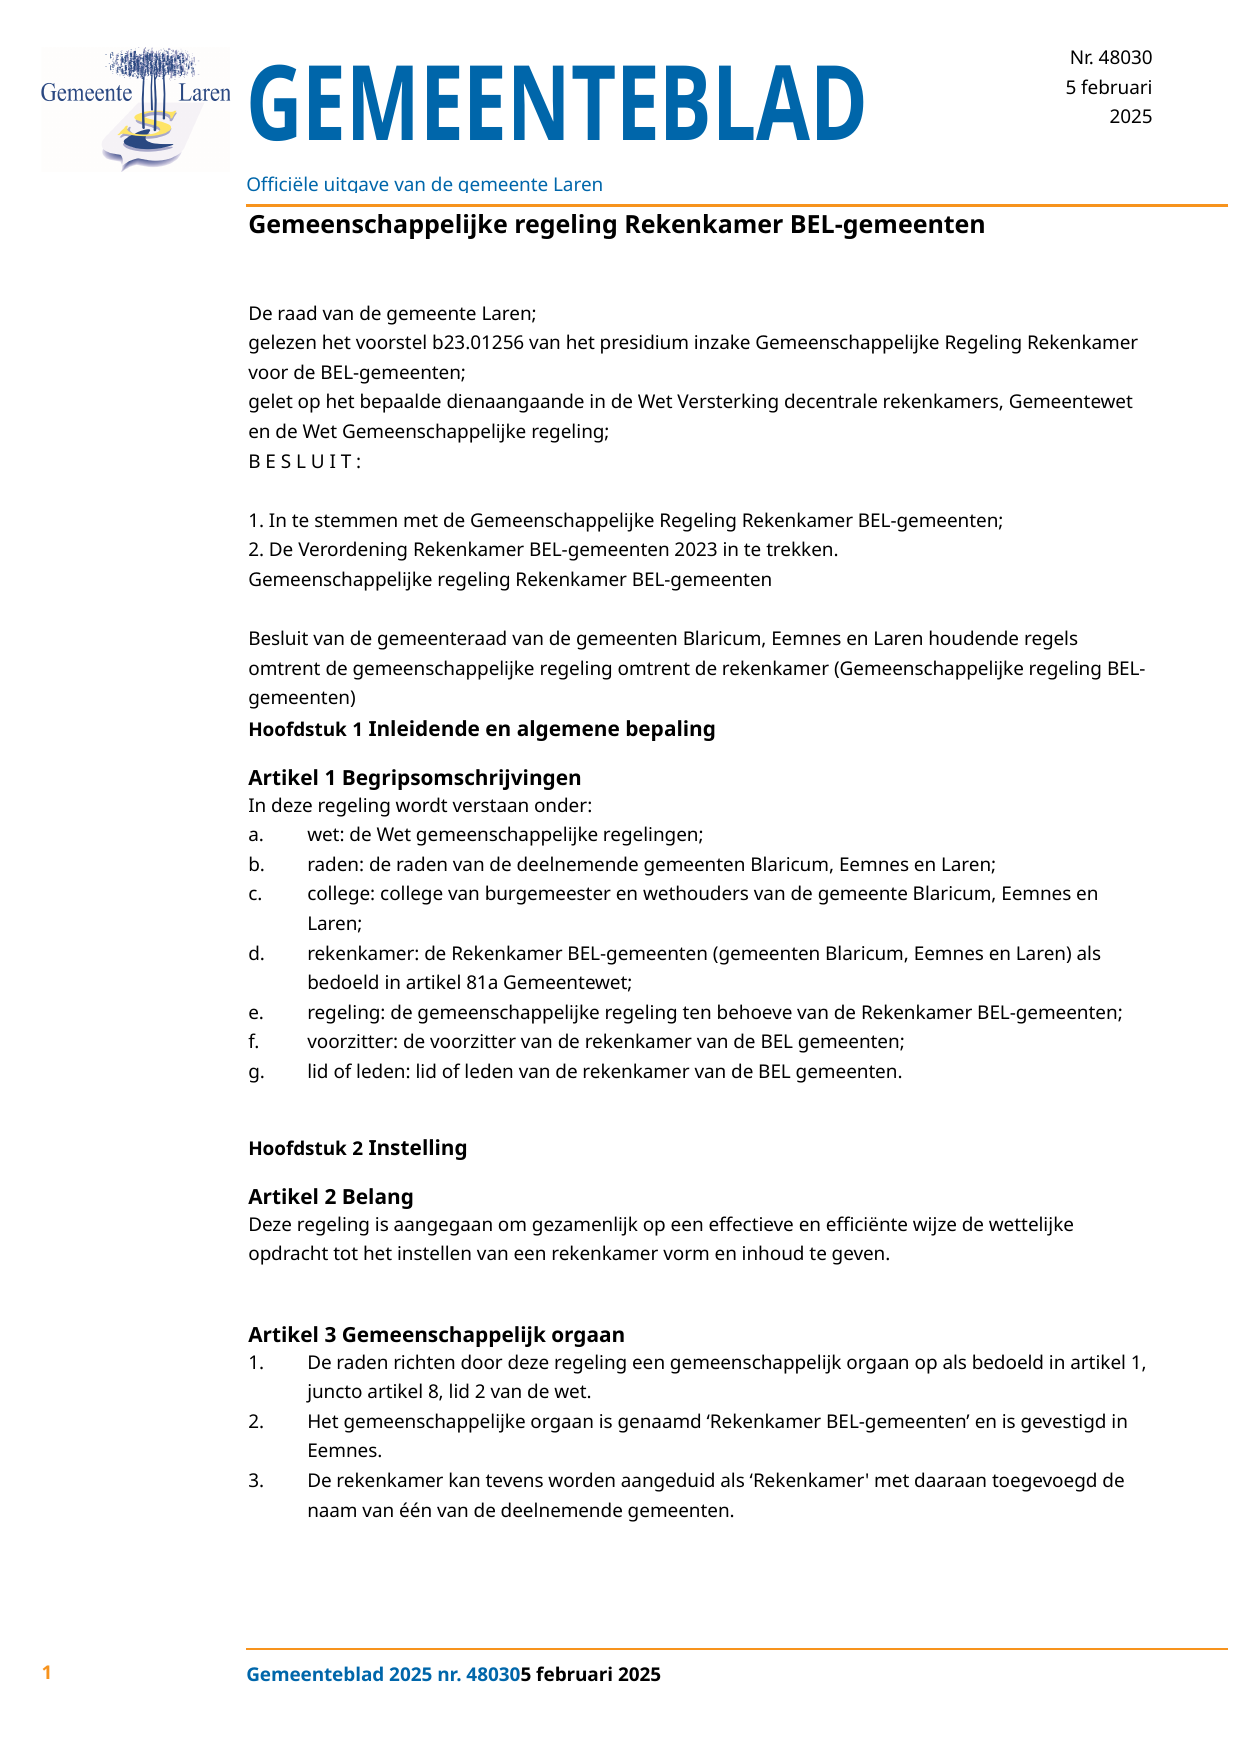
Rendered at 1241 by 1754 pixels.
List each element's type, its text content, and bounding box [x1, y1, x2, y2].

list lid of leden: lid of leden van de rekenkamer van de BEL gemeenten. [248, 1058, 1152, 1084]
text 2. De Verordening Rekenkamer BEL-gemeenten 2023 in te trekken. [248, 537, 1152, 562]
text Hoofdstuk 2 Instelling [248, 1133, 1152, 1162]
list raden: de raden van de deelnemende gemeenten Blaricum, Eemnes en Laren; [248, 851, 1152, 877]
text Artikel 2 Belang [248, 1182, 1152, 1211]
text gelet op het bepaalde dienaangaande in de Wet Versterking decentrale rekenkamers, Gemeentewet en de Wet Gemeenschappelijke regeling; [248, 389, 1152, 444]
text Artikel 1 Begripsomschrijvingen [248, 763, 1152, 792]
list regeling: de gemeenschappelijke regeling ten behoeve van de Rekenkamer BEL-gemeenten; [248, 999, 1152, 1024]
text Gemeenschappelijke regeling Rekenkamer BEL-gemeenten [248, 207, 1152, 241]
list college: college van burgemeester en wethouders van de gemeente Blaricum, Eemnes en Laren; [248, 881, 1152, 936]
list Het gemeenschappelijke orgaan is genaamd ‘Rekenkamer BEL-gemeenten’ en is gevestigd in Eemnes. [248, 1408, 1152, 1463]
text Artikel 3 Gemeenschappelijk orgaan [248, 1321, 1152, 1349]
list De rekenkamer kan tevens worden aangeduid als ‘Rekenkamer' met daaraan toegevoegd de naam van één van de deelnemende gemeenten. [248, 1467, 1152, 1523]
list voorzitter: de voorzitter van de rekenkamer van de BEL gemeenten; [248, 1028, 1152, 1054]
text De raad van de gemeente Laren; [248, 300, 1152, 326]
text gelezen het voorstel b23.01256 van het presidium inzake Gemeenschappelijke Regeling Rekenkamer voor de BEL-gemeenten; [248, 329, 1152, 385]
list wet: de Wet gemeenschappelijke regelingen; [248, 821, 1152, 847]
text 1. In te stemmen met de Gemeenschappelijke Regeling Rekenkamer BEL-gemeenten; [248, 507, 1152, 533]
picture [41, 47, 231, 172]
text Gemeenschappelijke regeling Rekenkamer BEL-gemeenten [248, 566, 1152, 592]
text Besluit van de gemeenteraad van de gemeenten Blaricum, Eemnes en Laren houdende regels omtrent de gemeenschappelijke regeling omtrent de rekenkamer (Gemeenschappelijke regeling BEL-gemeenten) [248, 625, 1152, 710]
text Deze regeling is aangegaan om gezamenlijk op een effectieve en efficiënte wijze de wettelijke opdracht tot het instellen van een rekenkamer vorm en inhoud te geven. [248, 1211, 1152, 1266]
text In deze regeling wordt verstaan onder: [248, 792, 1152, 817]
list rekenkamer: de Rekenkamer BEL-gemeenten (gemeenten Blaricum, Eemnes en Laren) als bedoeld in artikel 81a Gemeentewet; [248, 940, 1152, 995]
text B E S L U I T : [248, 448, 1152, 473]
list De raden richten door deze regeling een gemeenschappelijk orgaan op als bedoeld in artikel 1, juncto artikel 8, lid 2 van de wet. [248, 1349, 1152, 1404]
text Hoofdstuk 1 Inleidende en algemene bepaling [248, 714, 1152, 742]
